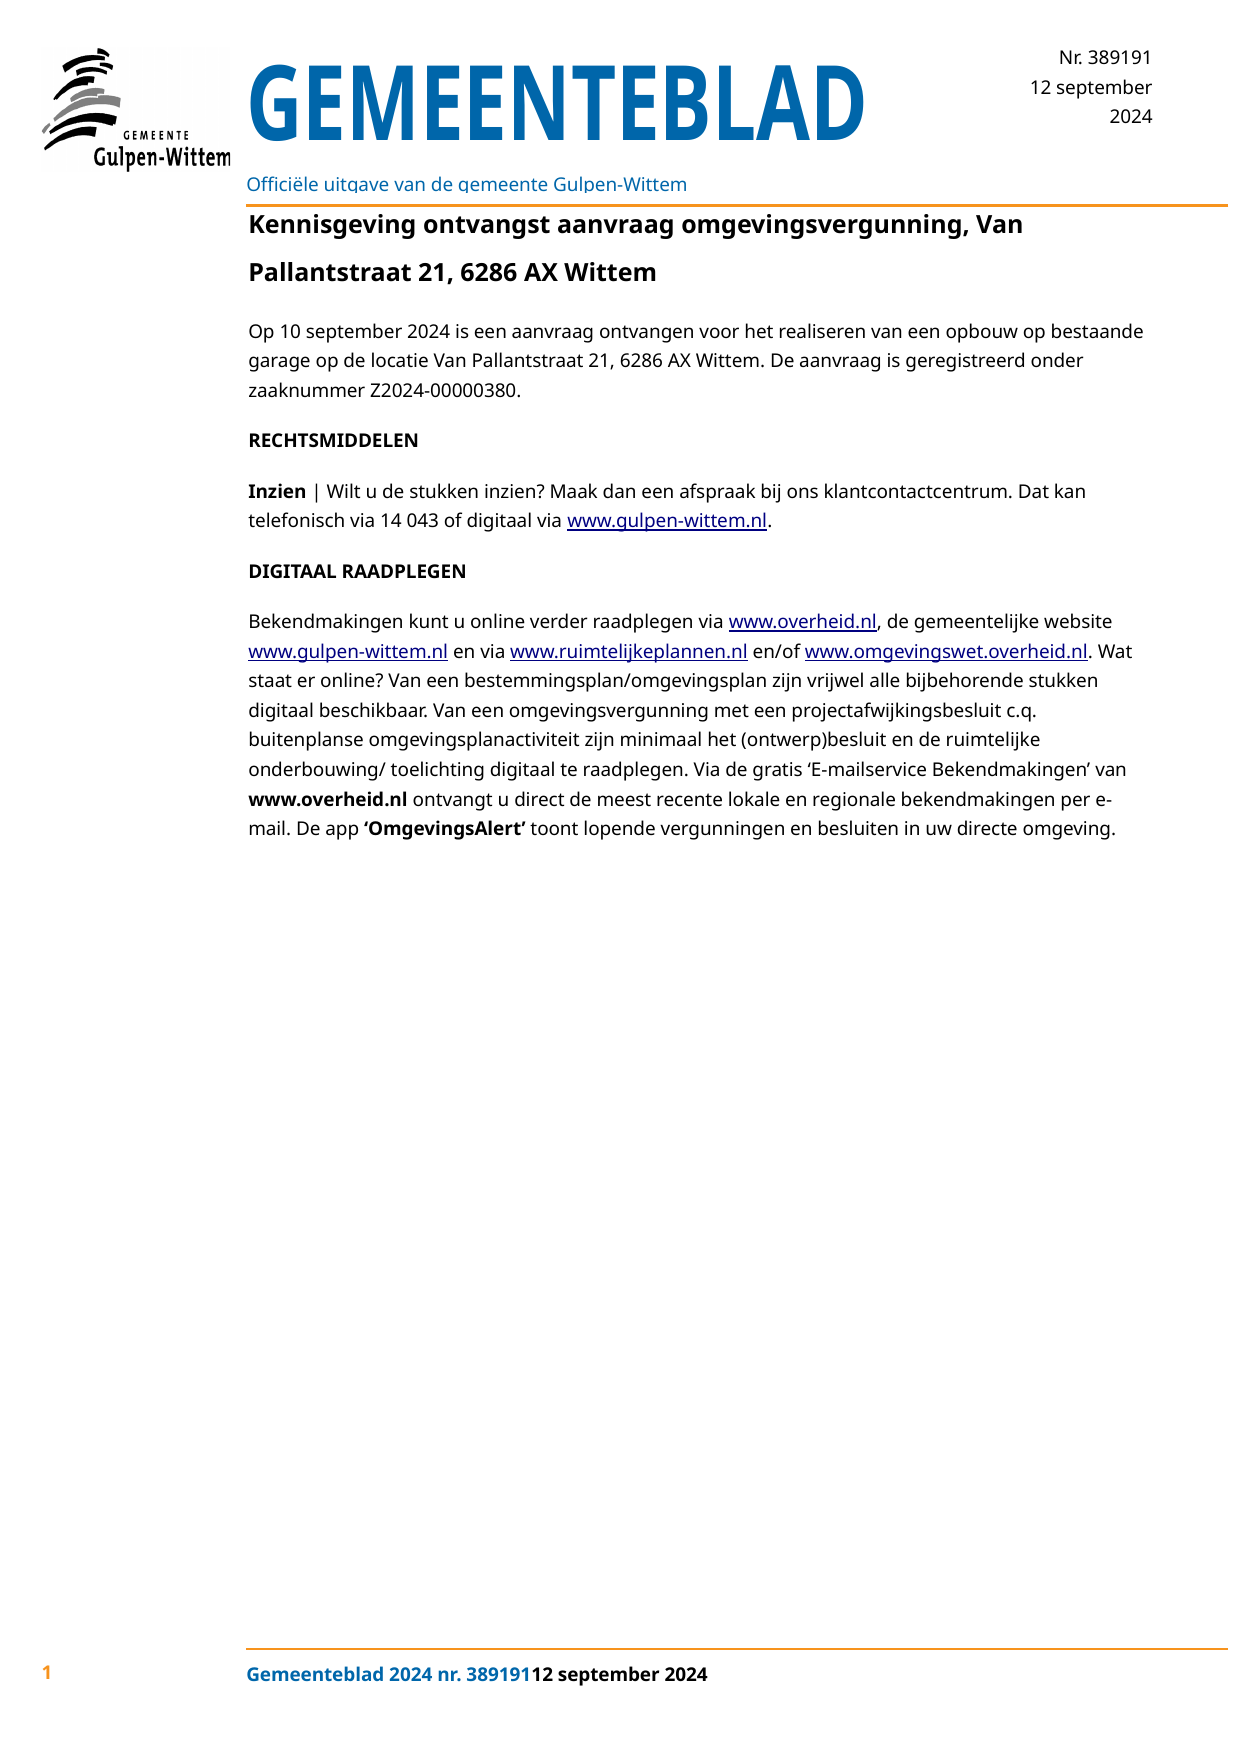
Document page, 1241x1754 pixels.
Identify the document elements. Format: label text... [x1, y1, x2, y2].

text DIGITAAL RAADPLEGEN [248, 558, 1152, 584]
text Bekendmakingen kunt u online verder raadplegen via www.overheid.nl, de gemeentelijke website www.gulpen-wittem.nl en via www.ruimtelijkeplannen.nl en/of www.omgevingswet.overheid.nl. Wat staat er online? Van een bestemmingsplan/omgevingsplan zijn vrijwel alle bijbehorende stukken digitaal beschikbaar. Van een omgevingsvergunning met een projectafwijkingsbesluit c.q. buitenplanse omgevingsplanactiviteit zijn minimaal het (ontwerp)besluit en de ruimtelijke onderbouwing/ toelichting digitaal te raadplegen. Via de gratis ‘E-mailservice Bekendmakingen’ van www.overheid.nl ontvangt u direct de meest recente lokale en regionale bekendmakingen per e-mail. De app ‘OmgevingsAlert’ toont lopende vergunningen en besluiten in uw directe omgeving. [248, 608, 1152, 841]
text Inzien | Wilt u de stukken inzien? Maak dan een afspraak bij ons klantcontactcentrum. Dat kan telefonisch via 14 043 of digitaal via www.gulpen-wittem.nl. [248, 478, 1152, 533]
text Kennisgeving ontvangst aanvraag omgevingsvergunning, Van Pallantstraat 21, 6286 AX Wittem [248, 207, 1152, 288]
picture [41, 47, 231, 172]
text RECHTSMIDDELEN [248, 427, 1152, 453]
text Op 10 september 2024 is een aanvraag ontvangen voor het realiseren van een opbouw op bestaande garage op de locatie Van Pallantstraat 21, 6286 AX Wittem. De aanvraag is geregistreerd onder zaaknummer Z2024-00000380. [248, 318, 1152, 403]
